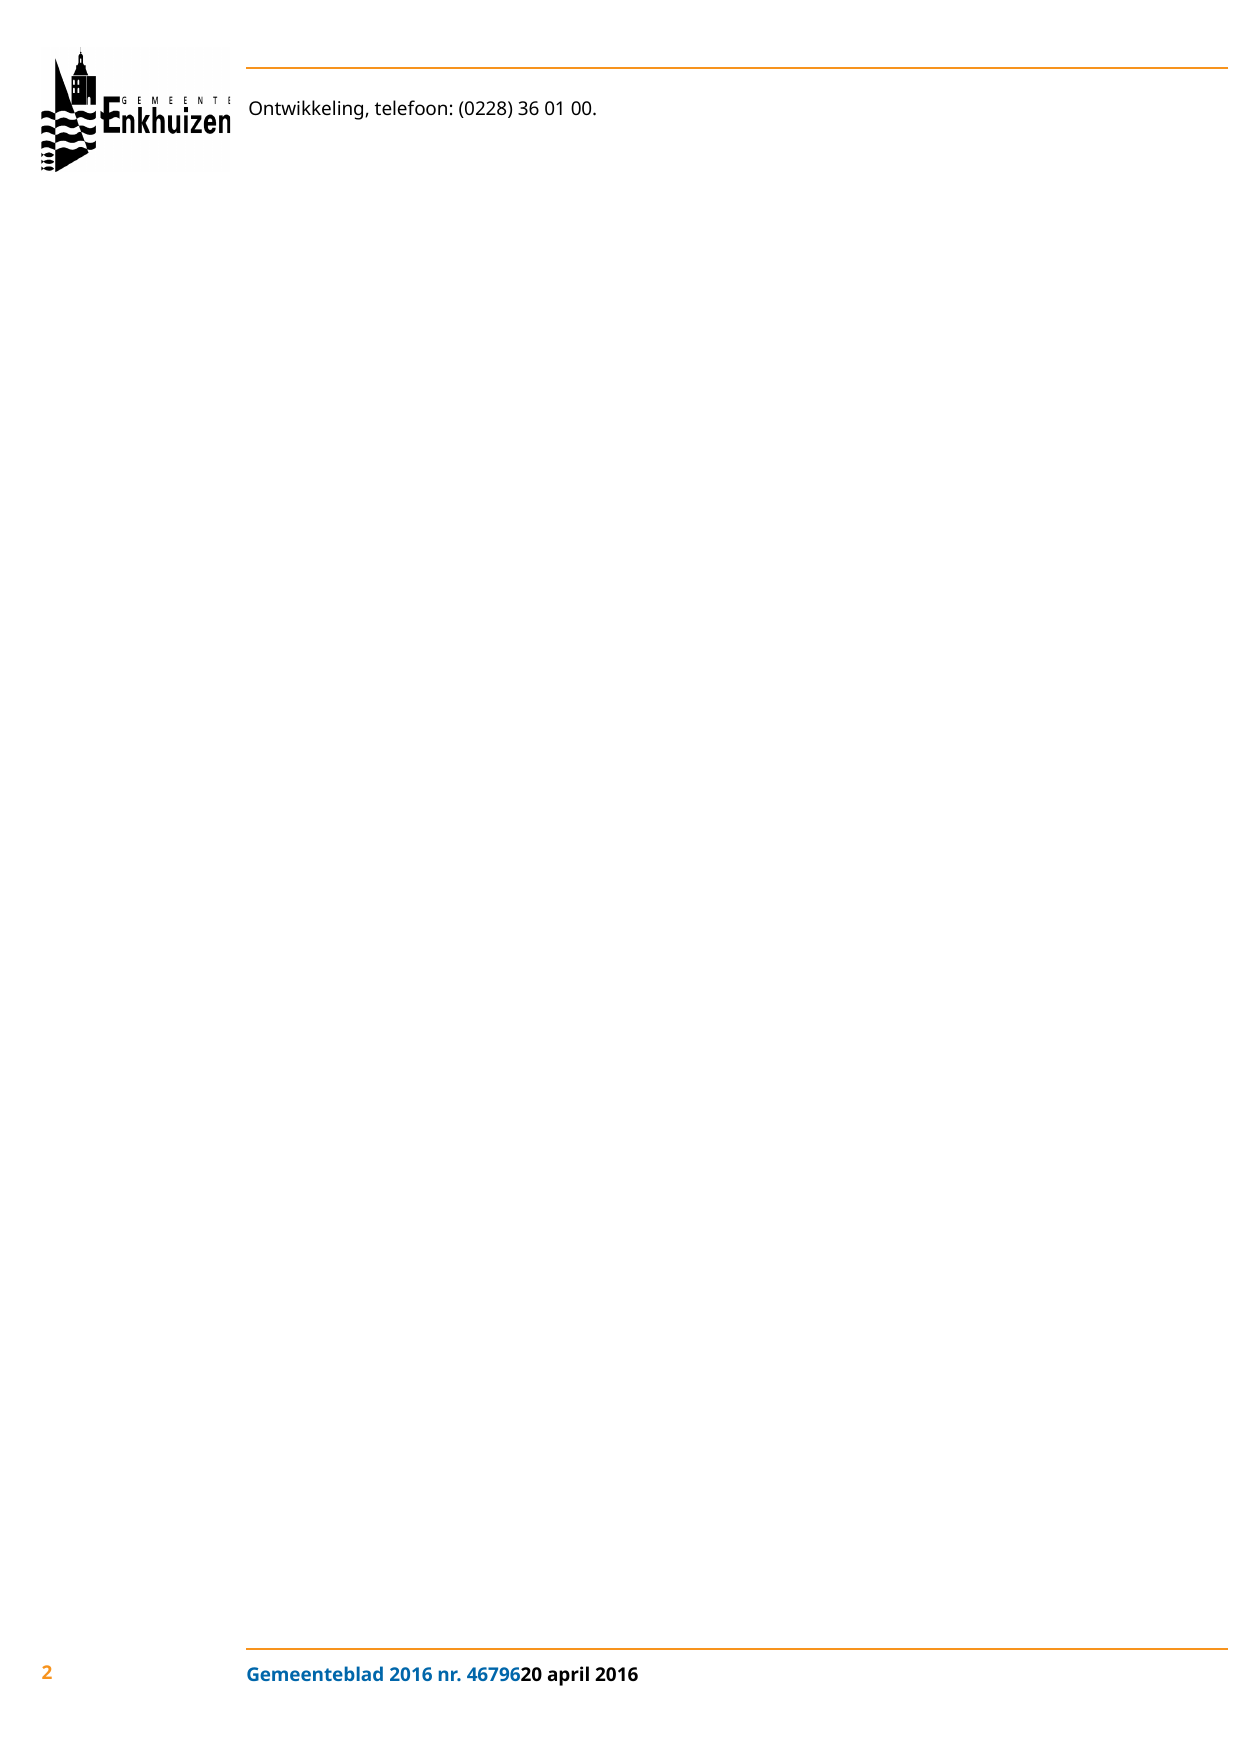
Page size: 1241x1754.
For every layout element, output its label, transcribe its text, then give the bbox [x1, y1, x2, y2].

text Ontwikkeling, telefoon: (0228) 36 01 00. [248, 95, 1152, 121]
picture [41, 47, 231, 172]
